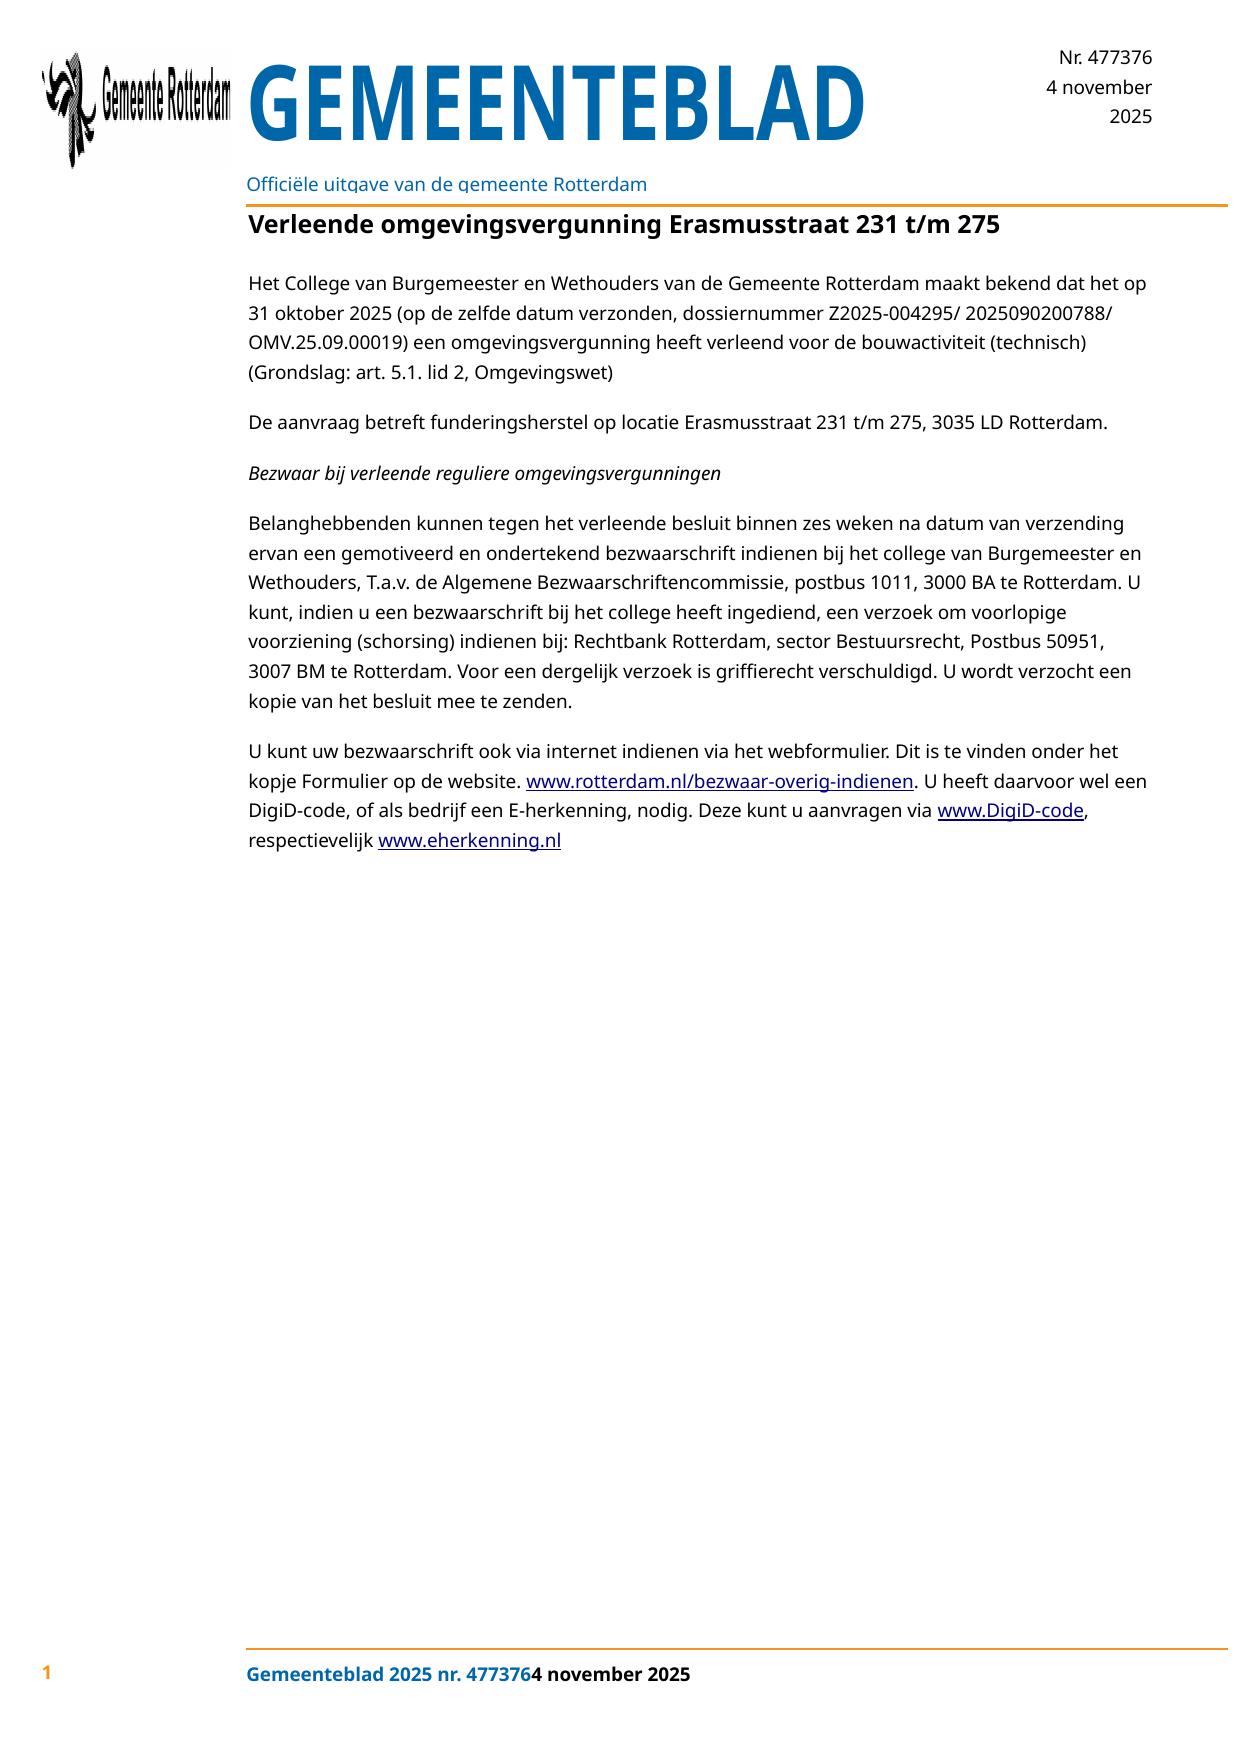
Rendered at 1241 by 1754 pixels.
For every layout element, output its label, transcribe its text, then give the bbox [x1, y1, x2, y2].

text Belanghebbenden kunnen tegen het verleende besluit binnen zes weken na datum van verzending ervan een gemotiveerd en ondertekend bezwaarschrift indienen bij het college van Burgemeester en Wethouders, T.a.v. de Algemene Bezwaarschriftencommissie, postbus 1011, 3000 BA te Rotterdam. U kunt, indien u een bezwaarschrift bij het college heeft ingediend, een verzoek om voorlopige voorziening (schorsing) indienen bij: Rechtbank Rotterdam, sector Bestuursrecht, Postbus 50951, 3007 BM te Rotterdam. Voor een dergelijk verzoek is griffierecht verschuldigd. U wordt verzocht een kopie van het besluit mee te zenden. [248, 510, 1152, 713]
text U kunt uw bezwaarschrift ook via internet indienen via het webformulier. Dit is te vinden onder het kopje Formulier op de website. www.rotterdam.nl/bezwaar-overig-indienen. U heeft daarvoor wel een DigiD-code, of als bedrijf een E-herkenning, nodig. Deze kunt u aanvragen via www.DigiD-code, respectievelijk www.eherkenning.nl [248, 738, 1152, 853]
text De aanvraag betreft funderingsherstel op locatie Erasmusstraat 231 t/m 275, 3035 LD Rotterdam. [248, 409, 1152, 435]
text Bezwaar bij verleende reguliere omgevingsvergunningen [248, 460, 1152, 486]
text Verleende omgevingsvergunning Erasmusstraat 231 t/m 275 [248, 207, 1152, 241]
picture [41, 47, 231, 172]
text Het College van Burgemeester en Wethouders van de Gemeente Rotterdam maakt bekend dat het op 31 oktober 2025 (op de zelfde datum verzonden, dossiernummer Z2025-004295/ 2025090200788/ OMV.25.09.00019) een omgevingsvergunning heeft verleend voor de bouwactiviteit (technisch) (Grondslag: art. 5.1. lid 2, Omgevingswet) [248, 270, 1152, 385]
